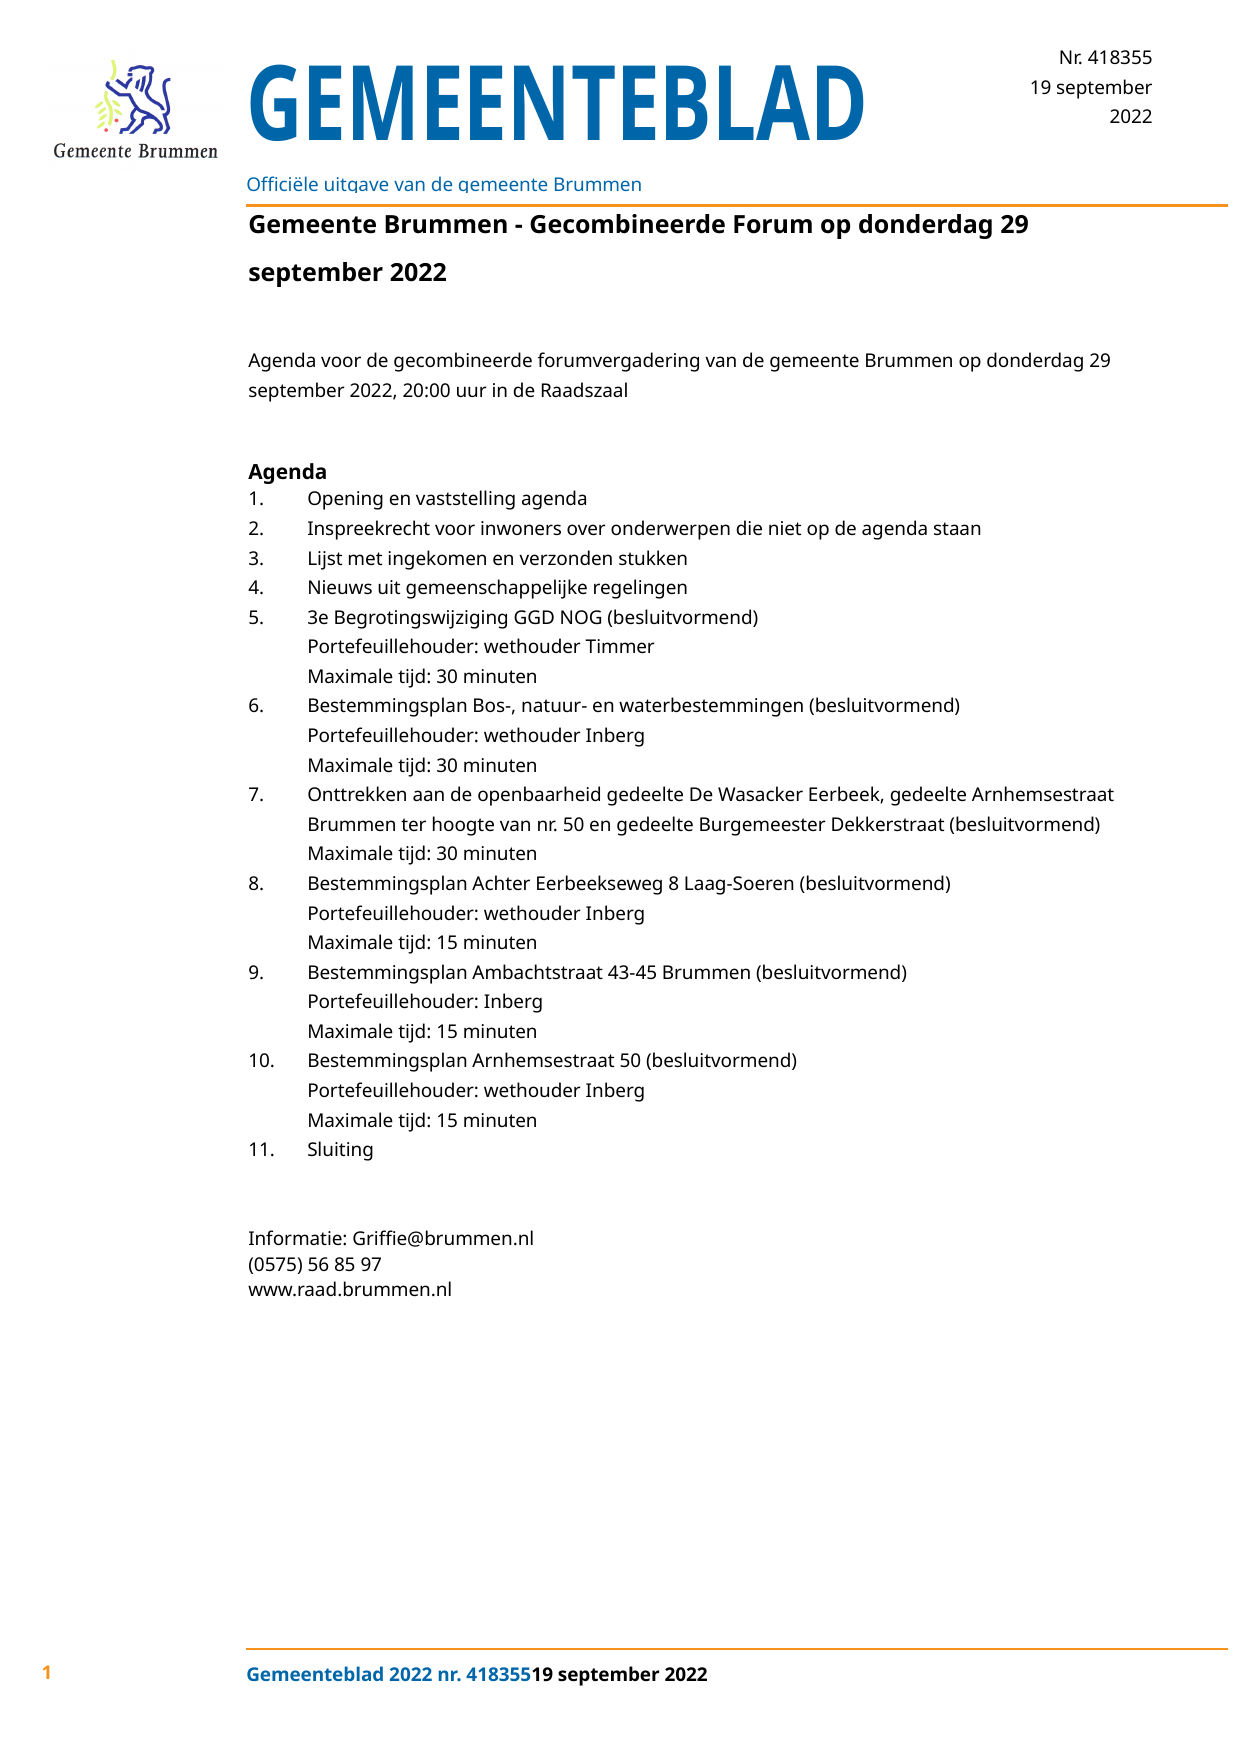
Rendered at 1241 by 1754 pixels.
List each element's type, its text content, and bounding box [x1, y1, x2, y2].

text Gemeente Brummen - Gecombineerde Forum op donderdag 29 september 2022 [248, 207, 1152, 288]
list Maximale tijd: 15 minuten [248, 929, 1152, 955]
text Agenda voor de gecombineerde forumvergadering van de gemeente Brummen op donderdag 29 september 2022, 20:00 uur in de Raadszaal [248, 347, 1152, 403]
list Portefeuillehouder: wethouder Inberg [248, 900, 1152, 925]
list 3e Begrotingswijziging GGD NOG (besluitvormend) [248, 604, 1152, 629]
list Maximale tijd: 15 minuten [248, 1018, 1152, 1044]
list Portefeuillehouder: wethouder Inberg [248, 1077, 1152, 1103]
list Nieuws uit gemeenschappelijke regelingen [248, 574, 1152, 600]
list Portefeuillehouder: wethouder Inberg [248, 722, 1152, 748]
list Bestemmingsplan Achter Eerbeekseweg 8 Laag-Soeren (besluitvormend) [248, 870, 1152, 896]
list Maximale tijd: 30 minuten [248, 752, 1152, 777]
text www.raad.brummen.nl [248, 1277, 1152, 1302]
list Lijst met ingekomen en verzonden stukken [248, 545, 1152, 570]
list Inspreekrecht voor inwoners over onderwerpen die niet op de agenda staan [248, 515, 1152, 541]
list Bestemmingsplan Arnhemsestraat 50 (besluitvormend) [248, 1048, 1152, 1073]
list Portefeuillehouder: wethouder Timmer [248, 633, 1152, 659]
picture [41, 47, 231, 172]
text (0575) 56 85 97 [248, 1251, 1152, 1277]
text Informatie: Griffie@brummen.nl [248, 1225, 1152, 1251]
list Sluiting [248, 1136, 1152, 1162]
list Bestemmingsplan Ambachtstraat 43-45 Brummen (besluitvormend) [248, 959, 1152, 984]
list Bestemmingsplan Bos-, natuur- en waterbestemmingen (besluitvormend) [248, 693, 1152, 718]
list Onttrekken aan de openbaarheid gedeelte De Wasacker Eerbeek, gedeelte Arnhemsestraat Brummen ter hoogte van nr. 50 en gedeelte Burgemeester Dekkerstraat (besluitvormend) [248, 781, 1152, 837]
list Portefeuillehouder: Inberg [248, 988, 1152, 1014]
list Maximale tijd: 15 minuten [248, 1107, 1152, 1132]
list Maximale tijd: 30 minuten [248, 663, 1152, 689]
list Maximale tijd: 30 minuten [248, 841, 1152, 866]
text Agenda [248, 457, 1152, 486]
list Opening en vaststelling agenda [248, 486, 1152, 511]
